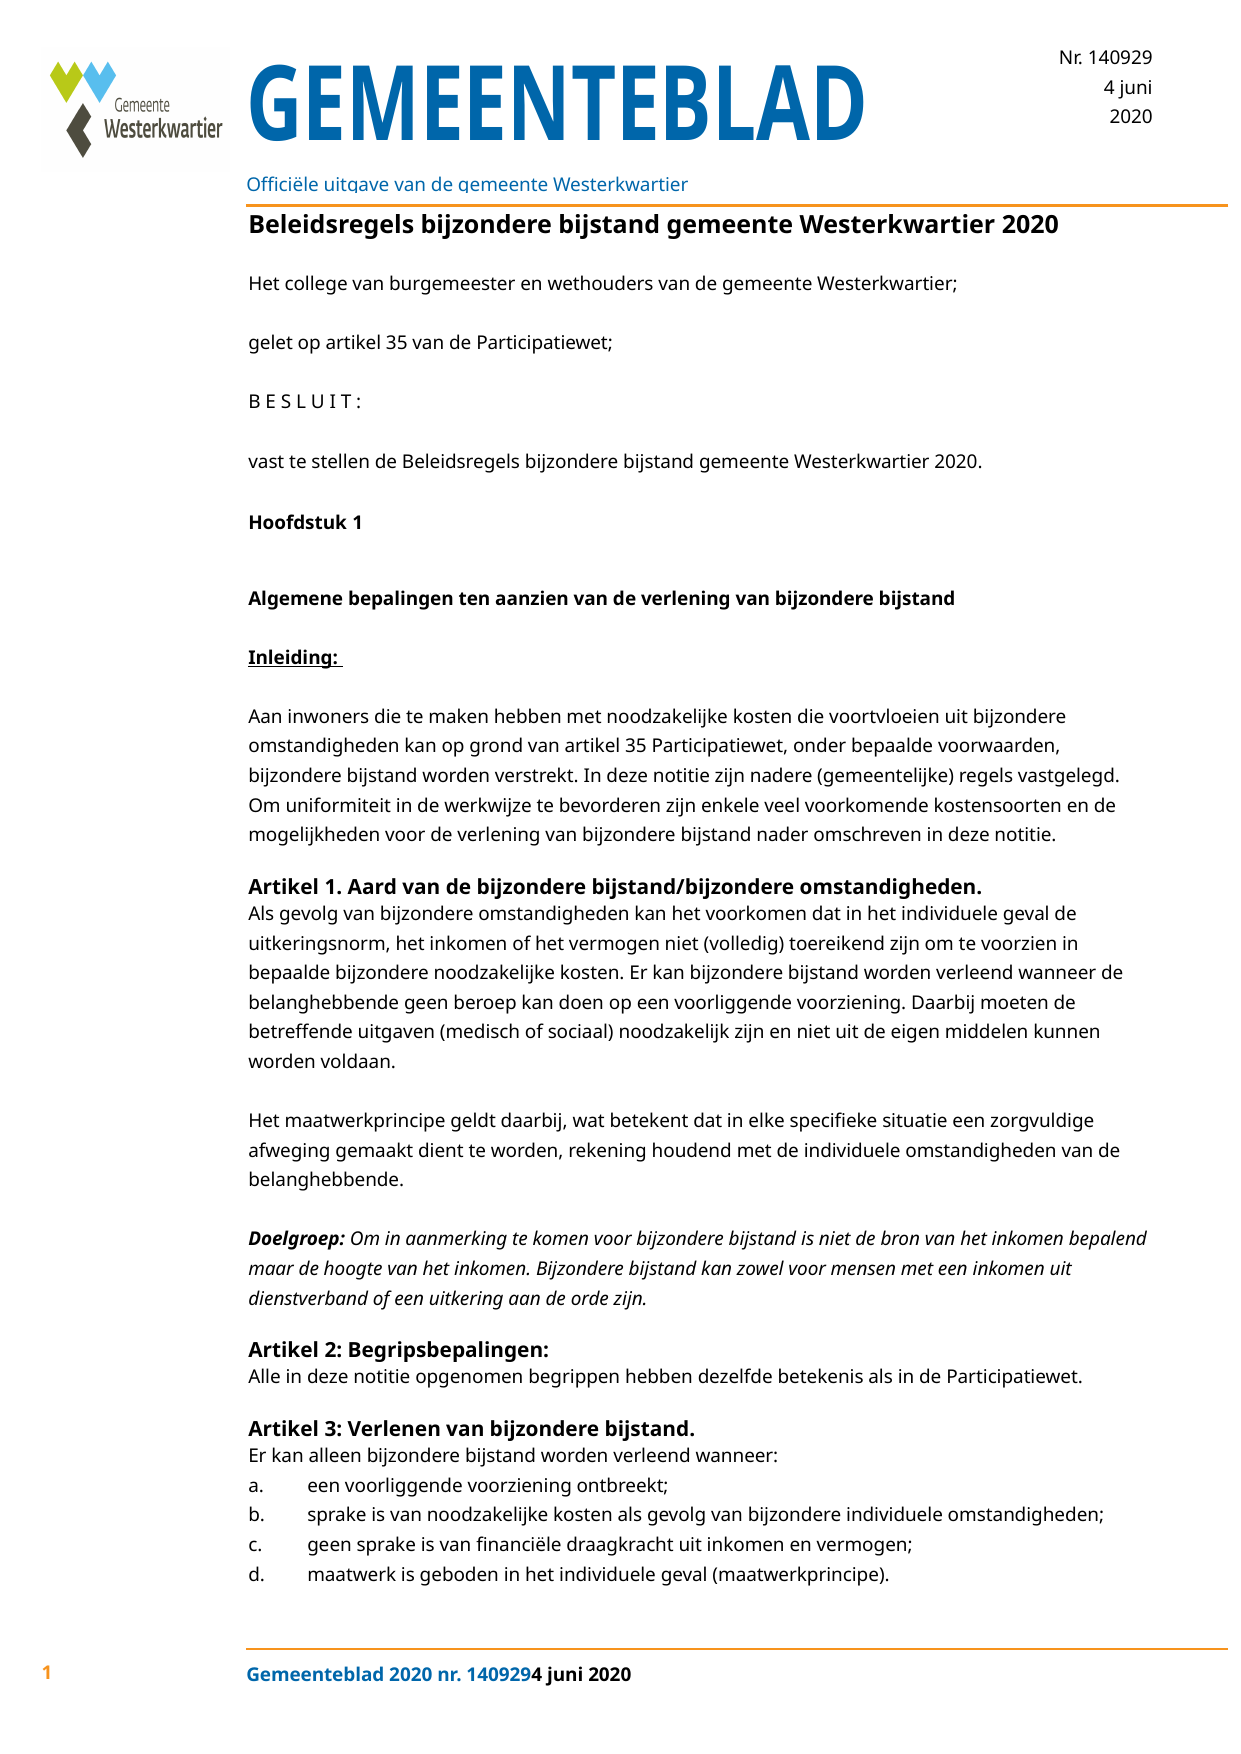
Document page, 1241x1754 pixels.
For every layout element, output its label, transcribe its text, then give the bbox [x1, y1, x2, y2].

text Artikel 1. Aard van de bijzondere bijstand/bijzondere omstandigheden. [248, 872, 1152, 900]
text Het maatwerkprincipe geldt daarbij, wat betekent dat in elke specifieke situatie een zorgvuldige afweging gemaakt dient te worden, rekening houdend met de individuele omstandigheden van de belanghebbende. [248, 1107, 1152, 1192]
text Als gevolg van bijzondere omstandigheden kan het voorkomen dat in het individuele geval de uitkeringsnorm, het inkomen of het vermogen niet (volledig) toereikend zijn om te voorzien in bepaalde bijzondere noodzakelijke kosten. Er kan bijzondere bijstand worden verleend wanneer de belanghebbende geen beroep kan doen op een voorliggende voorziening. Daarbij moeten de betreffende uitgaven (medisch of sociaal) noodzakelijk zijn en niet uit de eigen middelen kunnen worden voldaan. [248, 900, 1152, 1074]
text Inleiding: [248, 644, 1152, 669]
text Algemene bepalingen ten aanzien van de verlening van bijzondere bijstand [248, 585, 1152, 610]
list sprake is van noodzakelijke kosten als gevolg van bijzondere individuele omstandigheden; [248, 1502, 1152, 1527]
text Er kan alleen bijzondere bijstand worden verleend wanneer: [248, 1442, 1152, 1468]
list geen sprake is van financiële draagkracht uit inkomen en vermogen; [248, 1531, 1152, 1557]
text Het college van burgemeester en wethouders van de gemeente Westerkwartier; [248, 270, 1152, 296]
text Doelgroep: Om in aanmerking te komen voor bijzondere bijstand is niet de bron van het inkomen bepalend maar de hoogte van het inkomen. Bijzondere bijstand kan zowel voor mensen met een inkomen uit dienstverband of een uitkering aan de orde zijn. [248, 1226, 1152, 1311]
list maatwerk is geboden in het individuele geval (maatwerkprincipe). [248, 1561, 1152, 1587]
picture [41, 47, 231, 172]
list een voorliggende voorziening ontbreekt; [248, 1472, 1152, 1498]
text Artikel 2: Begripsbepalingen: [248, 1335, 1152, 1364]
text Alle in deze notitie opgenomen begrippen hebben dezelfde betekenis als in de Participatiewet. [248, 1364, 1152, 1389]
text Artikel 3: Verlenen van bijzondere bijstand. [248, 1414, 1152, 1442]
text Aan inwoners die te maken hebben met noodzakelijke kosten die voortvloeien uit bijzondere omstandigheden kan op grond van artikel 35 Participatiewet, onder bepaalde voorwaarden, bijzondere bijstand worden verstrekt. In deze notitie zijn nadere (gemeentelijke) regels vastgelegd. Om uniformiteit in de werkwijze te bevorderen zijn enkele veel voorkomende kostensoorten en de mogelijkheden voor de verlening van bijzondere bijstand nader omschreven in deze notitie. [248, 703, 1152, 847]
text gelet op artikel 35 van de Participatiewet; [248, 329, 1152, 355]
text Beleidsregels bijzondere bijstand gemeente Westerkwartier 2020 [248, 207, 1152, 241]
text B E S L U I T : [248, 389, 1152, 414]
text vast te stellen de Beleidsregels bijzondere bijstand gemeente Westerkwartier 2020. [248, 448, 1152, 473]
text Hoofdstuk 1 [248, 507, 1152, 535]
